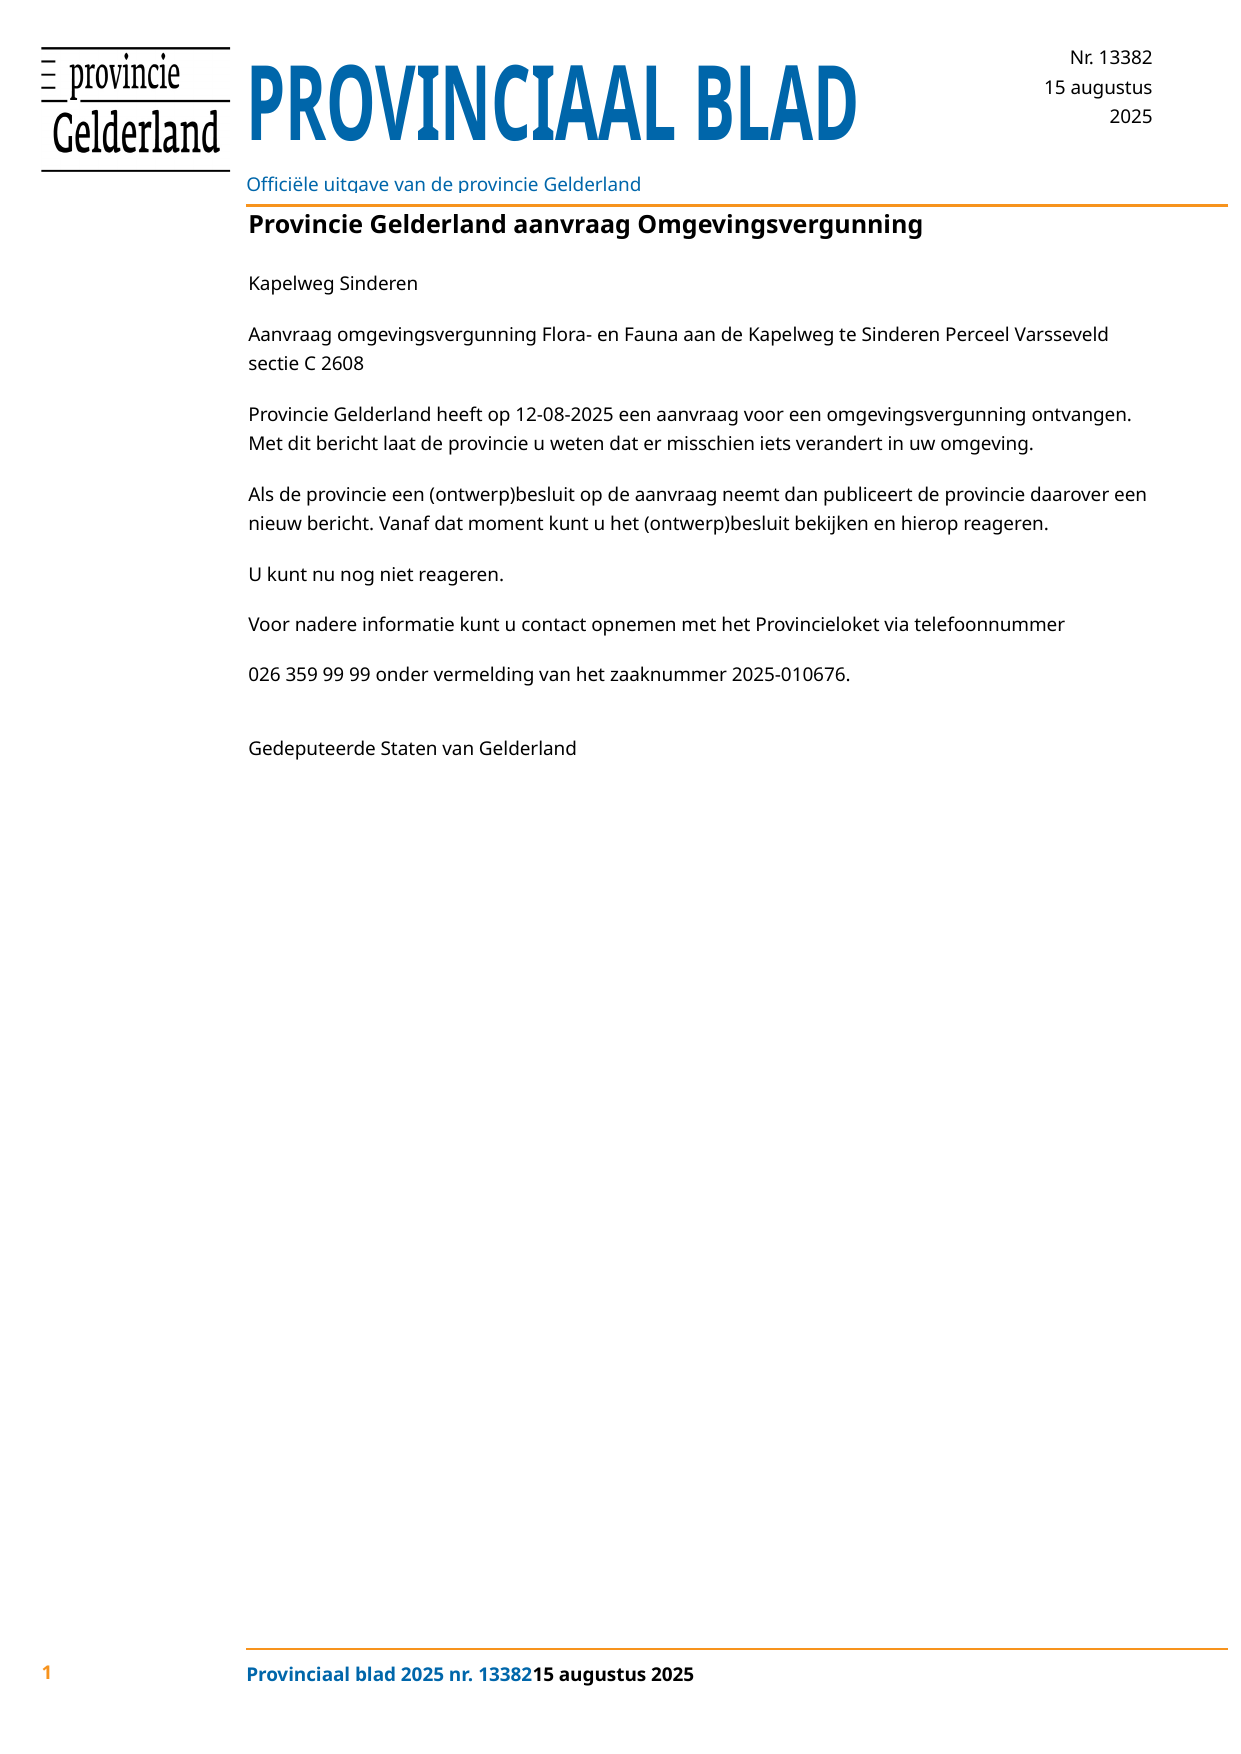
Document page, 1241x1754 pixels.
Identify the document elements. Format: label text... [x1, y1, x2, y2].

text 026 359 99 99 onder vermelding van het zaaknummer 2025-010676. [248, 662, 1152, 687]
text Als de provincie een (ontwerp)besluit op de aanvraag neemt dan publiceert de provincie daarover een nieuw bericht. Vanaf dat moment kunt u het (ontwerp)besluit bekijken en hierop reageren. [248, 481, 1152, 536]
text Provincie Gelderland aanvraag Omgevingsvergunning [248, 207, 1152, 241]
text U kunt nu nog niet reageren. [248, 561, 1152, 586]
picture [41, 47, 231, 172]
text Gedeputeerde Staten van Gelderland [248, 735, 1152, 761]
text Kapelweg Sinderen [248, 270, 1152, 296]
text Provincie Gelderland heeft op 12-08-2025 een aanvraag voor een omgevingsvergunning ontvangen. Met dit bericht laat de provincie u weten dat er misschien iets verandert in uw omgeving. [248, 401, 1152, 456]
text Voor nadere informatie kunt u contact opnemen met het Provincieloket via telefoonnummer [248, 611, 1152, 637]
text Aanvraag omgevingsvergunning Flora- en Fauna aan de Kapelweg te Sinderen Perceel Varsseveld sectie C 2608 [248, 321, 1152, 376]
